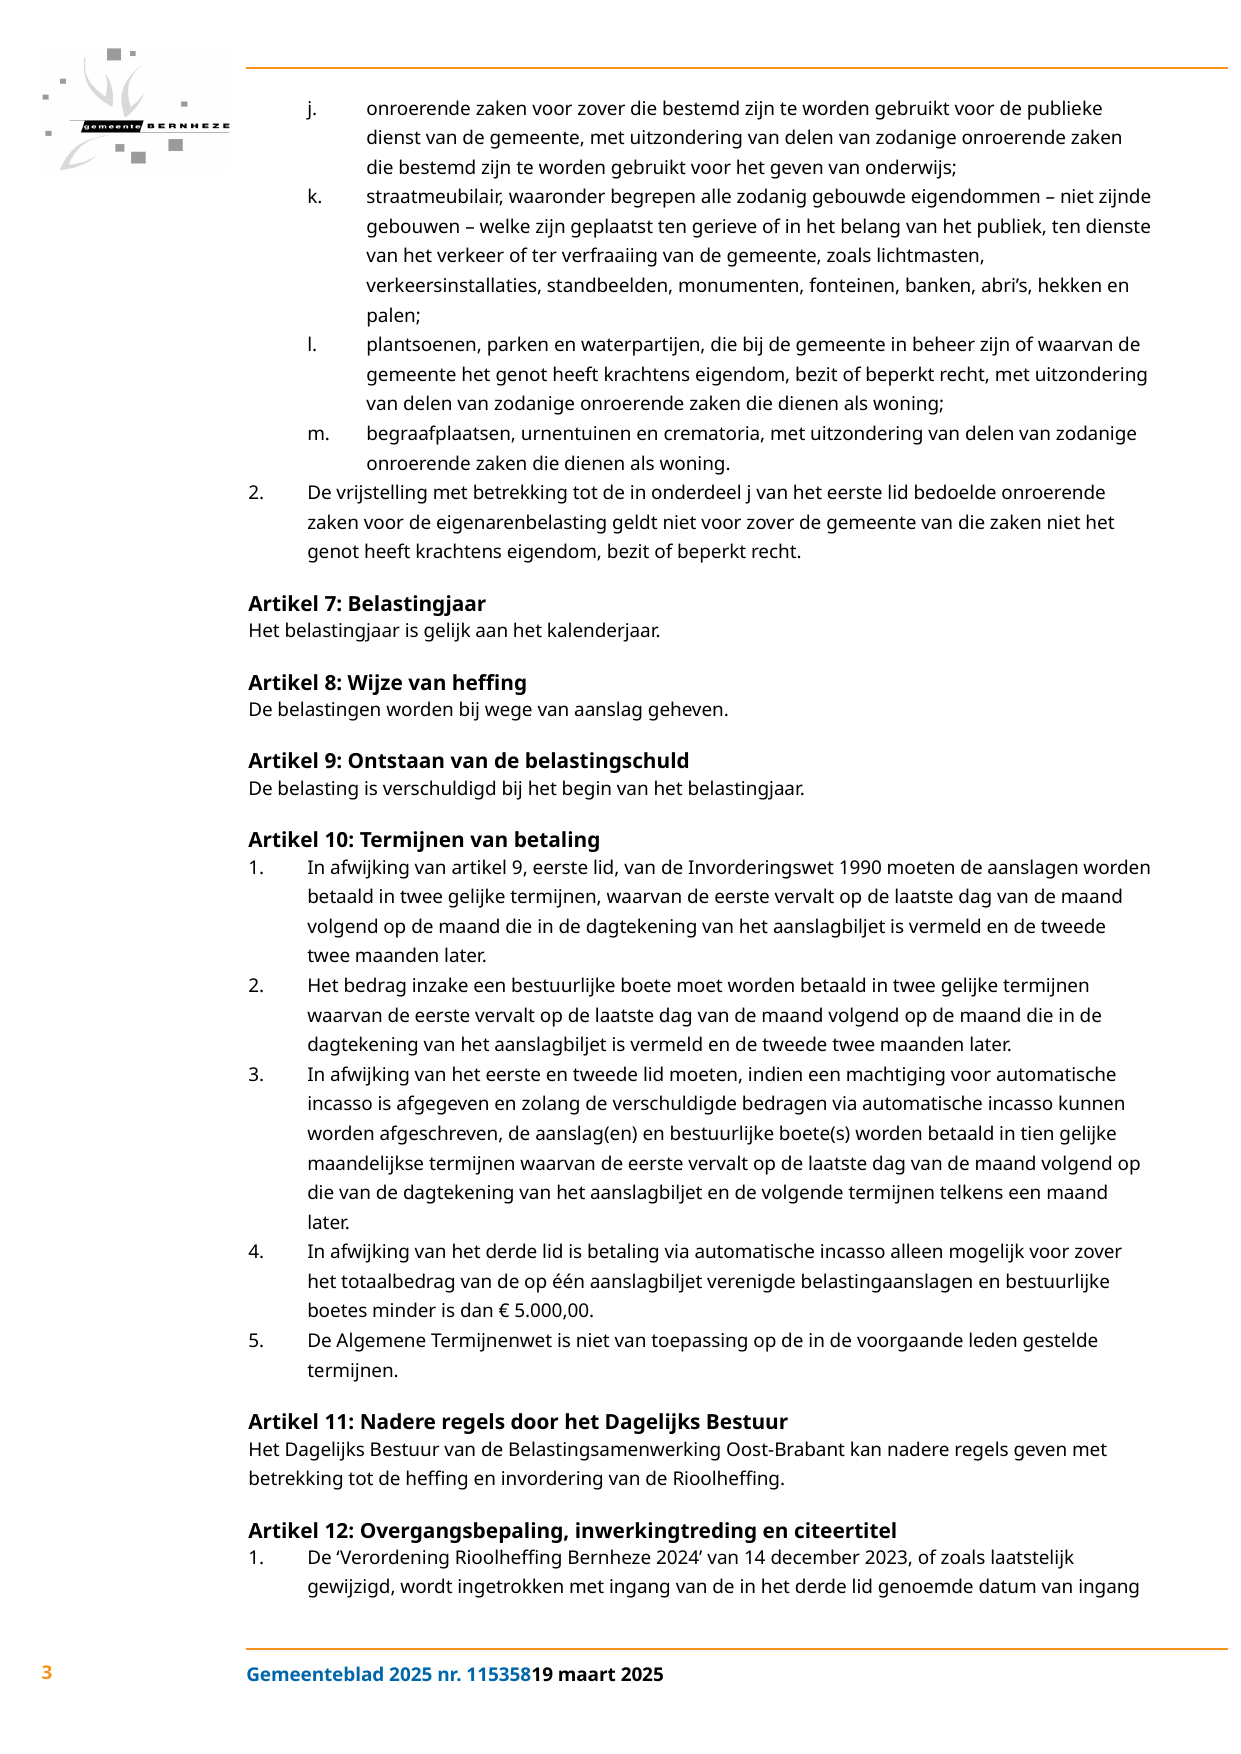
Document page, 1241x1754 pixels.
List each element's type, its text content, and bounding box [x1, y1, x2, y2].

text De belastingen worden bij wege van aanslag geheven. [248, 696, 1152, 722]
text De belasting is verschuldigd bij het begin van het belastingjaar. [248, 775, 1152, 801]
text Artikel 9: Ontstaan van de belastingschuld [248, 747, 1152, 775]
list De ‘Verordening Rioolheffing Bernheze 2024’ van 14 december 2023, of zoals laatstelijk gewijzigd, wordt ingetrokken met ingang van de in het derde lid genoemde datum van ingang [248, 1544, 1152, 1599]
text Artikel 10: Termijnen van betaling [248, 826, 1152, 854]
text Het Dagelijks Bestuur van de Belastingsamenwerking Oost-Brabant kan nadere regels geven met betrekking tot de heffing en invordering van de Rioolheffing. [248, 1436, 1152, 1491]
list Het bedrag inzake een bestuurlijke boete moet worden betaald in twee gelijke termijnen waarvan de eerste vervalt op de laatste dag van de maand volgend op de maand die in de dagtekening van het aanslagbiljet is vermeld en de tweede twee maanden later. [248, 972, 1152, 1057]
list In afwijking van het derde lid is betaling via automatische incasso alleen mogelijk voor zover het totaalbedrag van de op één aanslagbiljet verenigde belastingaanslagen en bestuurlijke boetes minder is dan € 5.000,00. [248, 1238, 1152, 1323]
picture [41, 47, 231, 172]
list In afwijking van artikel 9, eerste lid, van de Invorderingswet 1990 moeten de aanslagen worden betaald in twee gelijke termijnen, waarvan de eerste vervalt op de laatste dag van de maand volgend op de maand die in de dagtekening van het aanslagbiljet is vermeld en de tweede twee maanden later. [248, 854, 1152, 968]
list straatmeubilair, waaronder begrepen alle zodanig gebouwde eigendommen – niet zijnde gebouwen – welke zijn geplaatst ten gerieve of in het belang van het publiek, ten dienste van het verkeer of ter verfraaiing van de gemeente, zoals lichtmasten, verkeersinstallaties, standbeelden, monumenten, fonteinen, banken, abri’s, hekken en palen; [307, 183, 1152, 328]
text Artikel 11: Nadere regels door het Dagelijks Bestuur [248, 1407, 1152, 1436]
text Artikel 8: Wijze van heffing [248, 668, 1152, 696]
list onroerende zaken voor zover die bestemd zijn te worden gebruikt voor de publieke dienst van de gemeente, met uitzondering van delen van zodanige onroerende zaken die bestemd zijn te worden gebruikt voor het geven van onderwijs; [307, 95, 1152, 180]
list In afwijking van het eerste en tweede lid moeten, indien een machtiging voor automatische incasso is afgegeven en zolang de verschuldigde bedragen via automatische incasso kunnen worden afgeschreven, de aanslag(en) en bestuurlijke boete(s) worden betaald in tien gelijke maandelijkse termijnen waarvan de eerste vervalt op de laatste dag van de maand volgend op die van de dagtekening van het aanslagbiljet en de volgende termijnen telkens een maand later. [248, 1061, 1152, 1235]
text Artikel 7: Belastingjaar [248, 589, 1152, 617]
list De vrijstelling met betrekking tot de in onderdeel j van het eerste lid bedoelde onroerende zaken voor de eigenarenbelasting geldt niet voor zover de gemeente van die zaken niet het genot heeft krachtens eigendom, bezit of beperkt recht. [248, 479, 1152, 564]
list begraafplaatsen, urnentuinen en crematoria, met uitzondering van delen van zodanige onroerende zaken die dienen als woning. [307, 420, 1152, 476]
text Het belastingjaar is gelijk aan het kalenderjaar. [248, 617, 1152, 643]
list plantsoenen, parken en waterpartijen, die bij de gemeente in beheer zijn of waarvan de gemeente het genot heeft krachtens eigendom, bezit of beperkt recht, met uitzondering van delen van zodanige onroerende zaken die dienen als woning; [307, 331, 1152, 416]
text Artikel 12: Overgangsbepaling, inwerkingtreding en citeertitel [248, 1516, 1152, 1544]
list De Algemene Termijnenwet is niet van toepassing op de in de voorgaande leden gestelde termijnen. [248, 1327, 1152, 1383]
